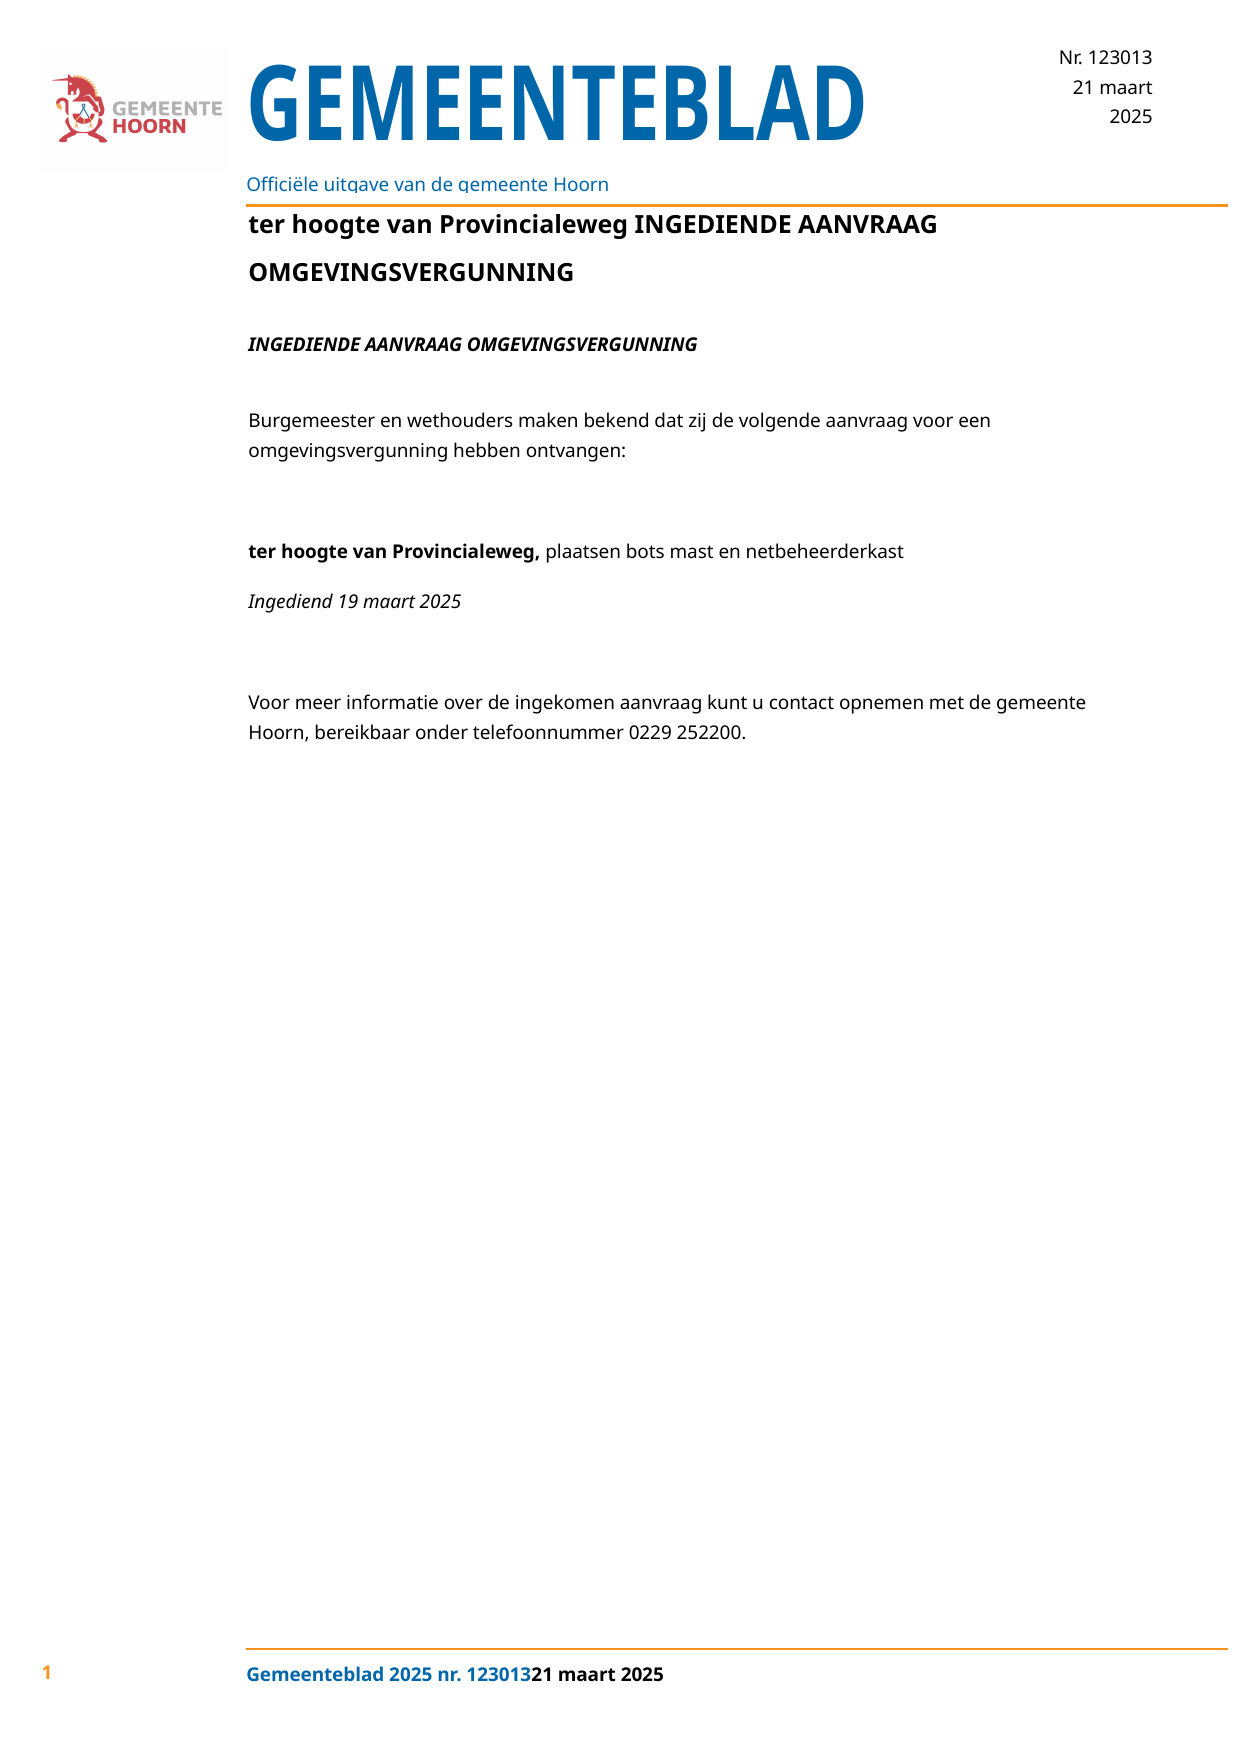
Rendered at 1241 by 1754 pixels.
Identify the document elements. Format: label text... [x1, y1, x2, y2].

text Ingediend 19 maart 2025 [248, 588, 1152, 614]
text ter hoogte van Provincialeweg, plaatsen bots mast en netbeheerderkast [248, 538, 1152, 564]
text Voor meer informatie over de ingekomen aanvraag kunt u contact opnemen met de gemeente Hoorn, bereikbaar onder telefoonnummer 0229 252200. [248, 689, 1152, 744]
text ter hoogte van Provincialeweg INGEDIENDE AANVRAAG OMGEVINGSVERGUNNING [248, 207, 1152, 288]
text INGEDIENDE AANVRAAG OMGEVINGSVERGUNNING [248, 331, 1152, 357]
text Burgemeester en wethouders maken bekend dat zij de volgende aanvraag voor een omgevingsvergunning hebben ontvangen: [248, 408, 1152, 463]
picture [41, 47, 231, 172]
